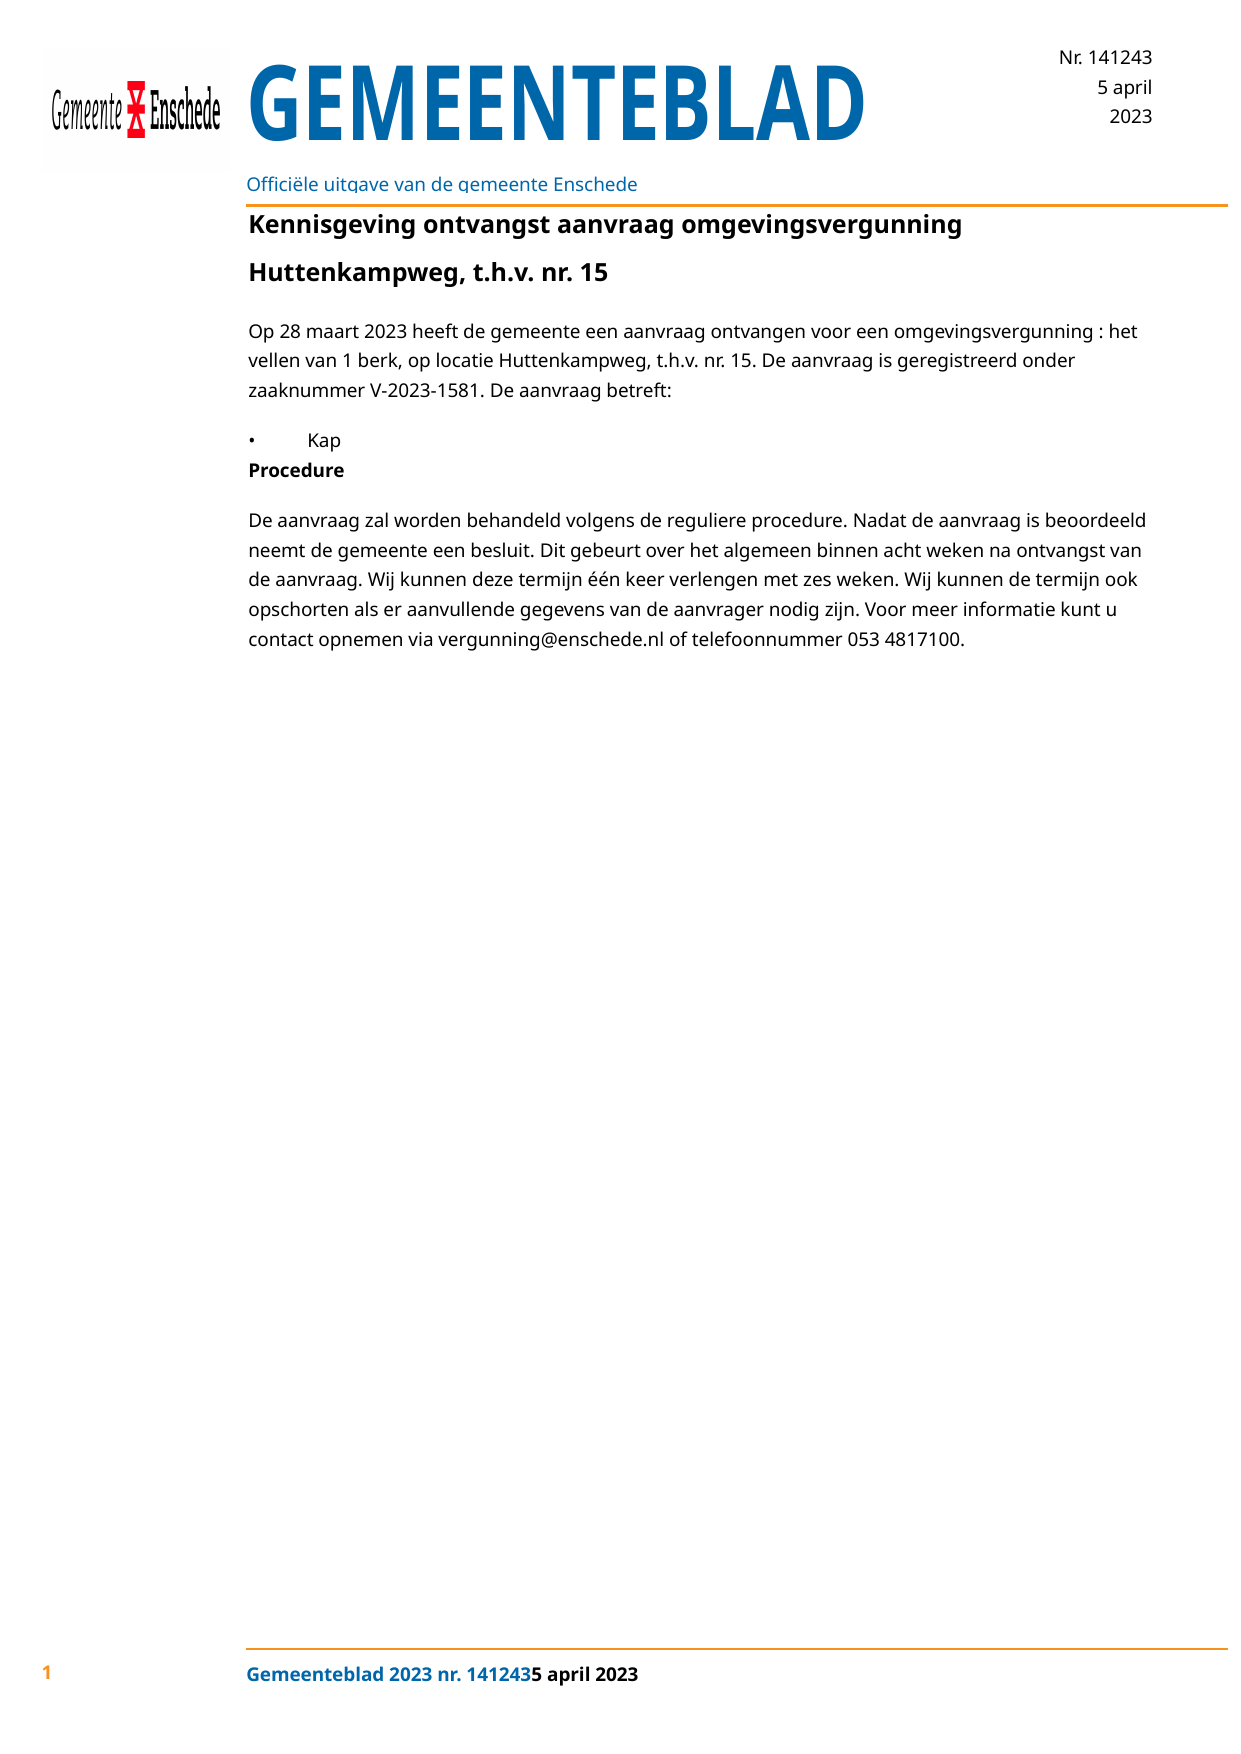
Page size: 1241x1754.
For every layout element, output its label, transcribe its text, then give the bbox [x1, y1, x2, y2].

text Op 28 maart 2023 heeft de gemeente een aanvraag ontvangen voor een omgevingsvergunning : het vellen van 1 berk, op locatie Huttenkampweg, t.h.v. nr. 15. De aanvraag is geregistreerd onder zaaknummer V-2023-1581. De aanvraag betreft: [248, 318, 1152, 403]
text Procedure [248, 457, 1152, 483]
list Kap [248, 427, 1152, 453]
text Kennisgeving ontvangst aanvraag omgevingsvergunning Huttenkampweg, t.h.v. nr. 15 [248, 207, 1152, 288]
picture [41, 47, 231, 172]
text De aanvraag zal worden behandeld volgens de reguliere procedure. Nadat de aanvraag is beoordeeld neemt de gemeente een besluit. Dit gebeurt over het algemeen binnen acht weken na ontvangst van de aanvraag. Wij kunnen deze termijn één keer verlengen met zes weken. Wij kunnen de termijn ook opschorten als er aanvullende gegevens van de aanvrager nodig zijn. Voor meer informatie kunt u contact opnemen via vergunning@enschede.nl of telefoonnummer 053 4817100. [248, 507, 1152, 652]
